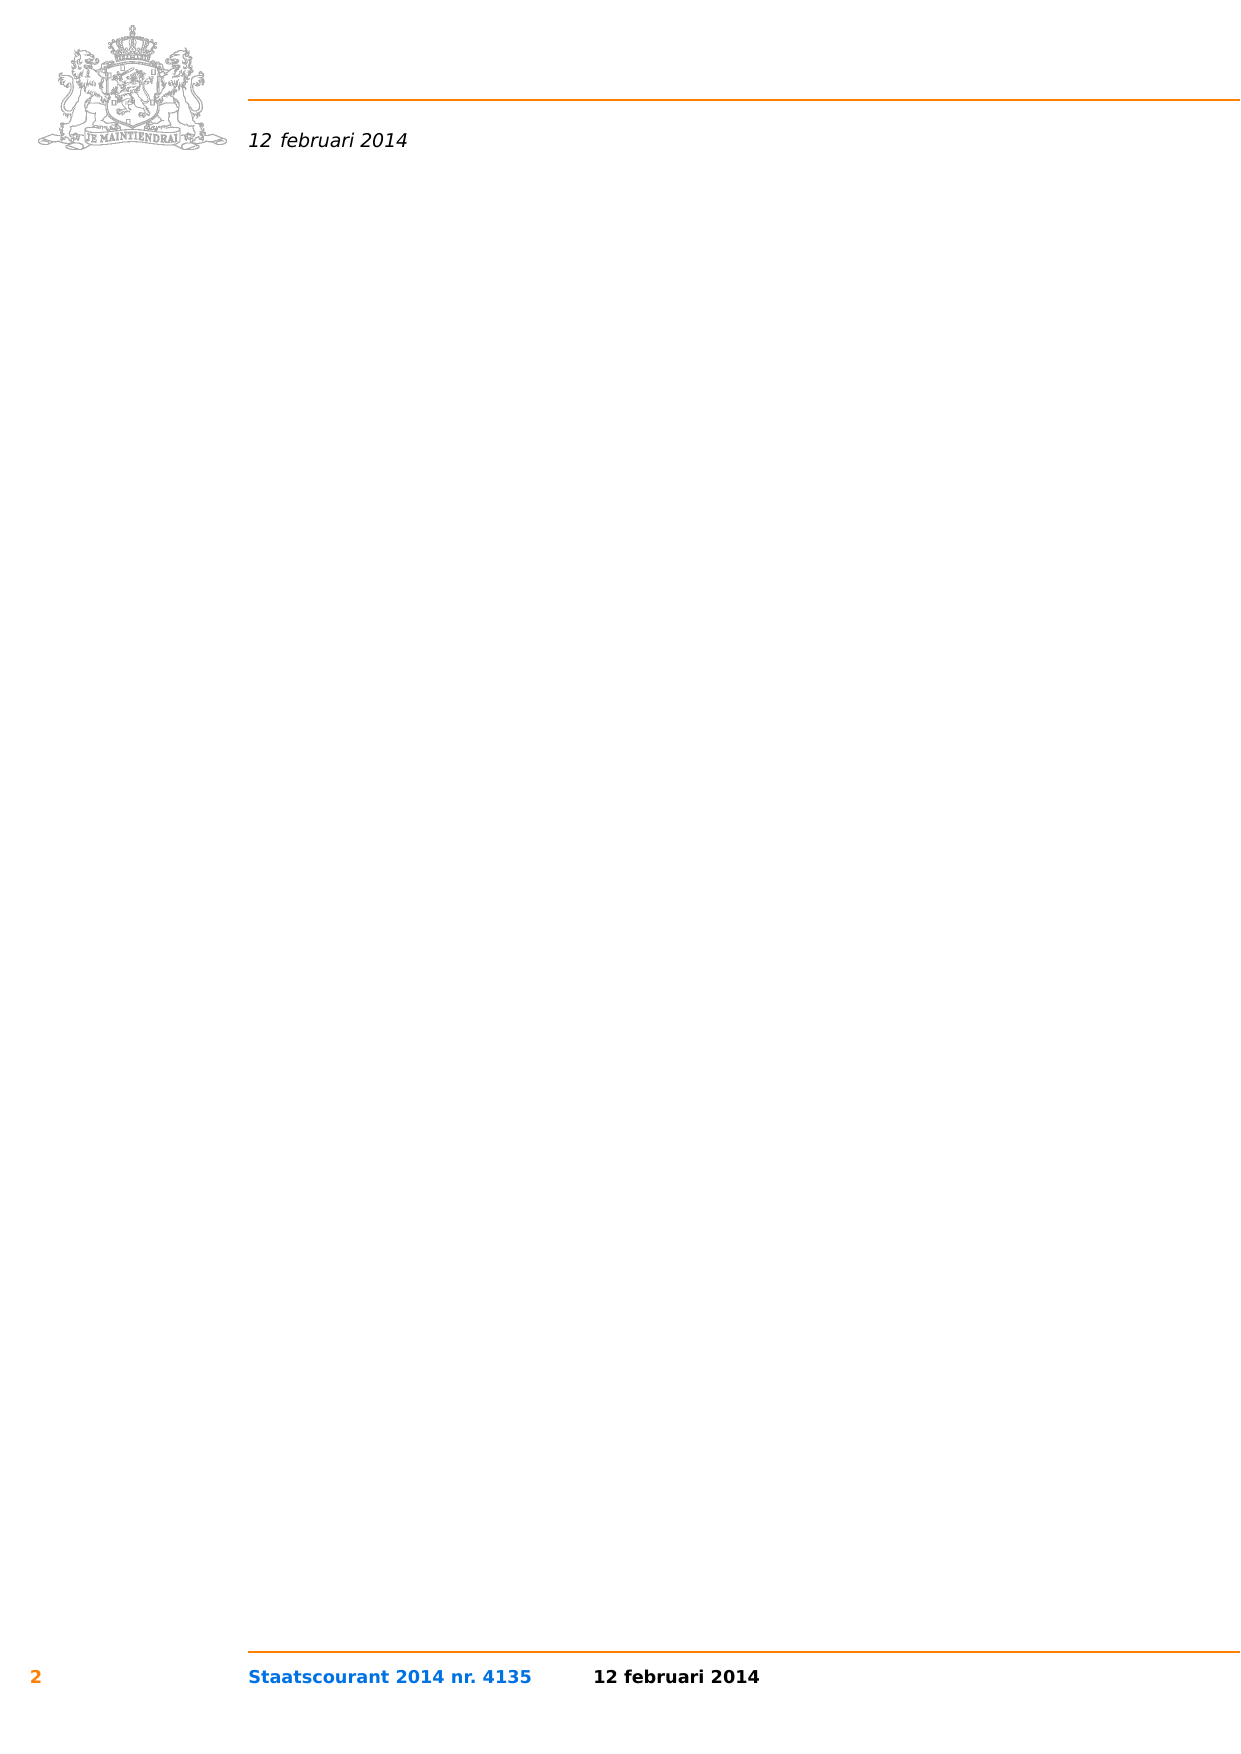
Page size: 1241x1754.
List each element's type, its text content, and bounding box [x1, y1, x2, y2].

picture [38, 25, 227, 150]
text 12 februari 2014 [248, 130, 1163, 152]
